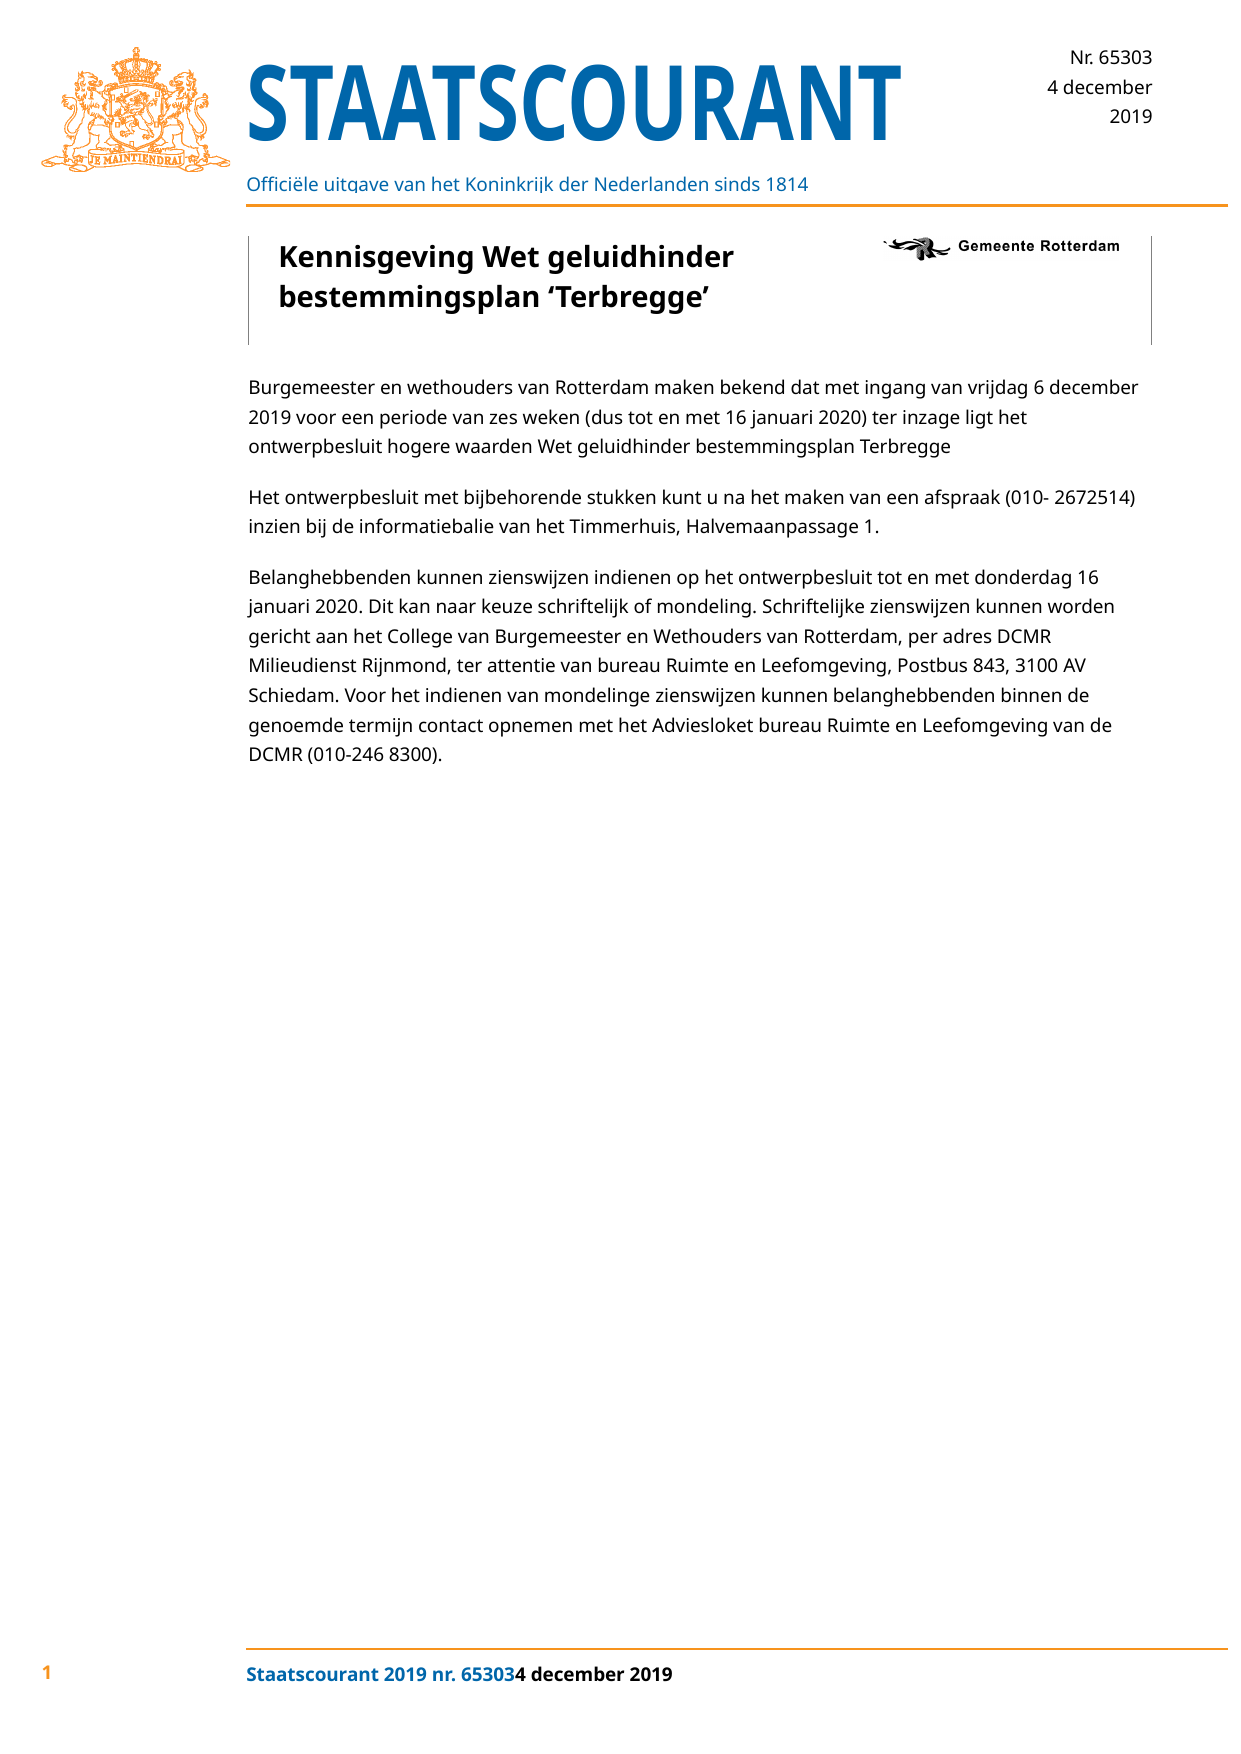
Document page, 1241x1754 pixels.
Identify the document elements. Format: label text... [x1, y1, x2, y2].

picture [41, 47, 231, 172]
text Belanghebbenden kunnen zienswijzen indienen op het ontwerpbesluit tot en met donderdag 16 januari 2020. Dit kan naar keuze schriftelijk of mondeling. Schriftelijke zienswijzen kunnen worden gericht aan het College van Burgemeester en Wethouders van Rotterdam, per adres DCMR Milieudienst Rijnmond, ter attentie van bureau Ruimte en Leefomgeving, Postbus 843, 3100 AV Schiedam. Voor het indienen van mondelinge zienswijzen kunnen belanghebbenden binnen de genoemde termijn contact opnemen met het Adviesloket bureau Ruimte en Leefomgeving van de DCMR (010-246 8300). [248, 564, 1152, 767]
picture [882, 236, 1119, 261]
text Burgemeester en wethouders van Rotterdam maken bekend dat met ingang van vrijdag 6 december 2019 voor een periode van zes weken (dus tot en met 16 januari 2020) ter inzage ligt het ontwerpbesluit hogere waarden Wet geluidhinder bestemmingsplan Terbregge [248, 374, 1152, 459]
table_header Kennisgeving Wet geluidhinder bestemmingsplan ‘Terbregge’ [249, 236, 850, 345]
text Het ontwerpbesluit met bijbehorende stukken kunt u na het maken van een afspraak (010- 2672514) inzien bij de informatiebalie van het Timmerhuis, Halvemaanpassage 1. [248, 484, 1152, 539]
table_header [850, 236, 1151, 345]
